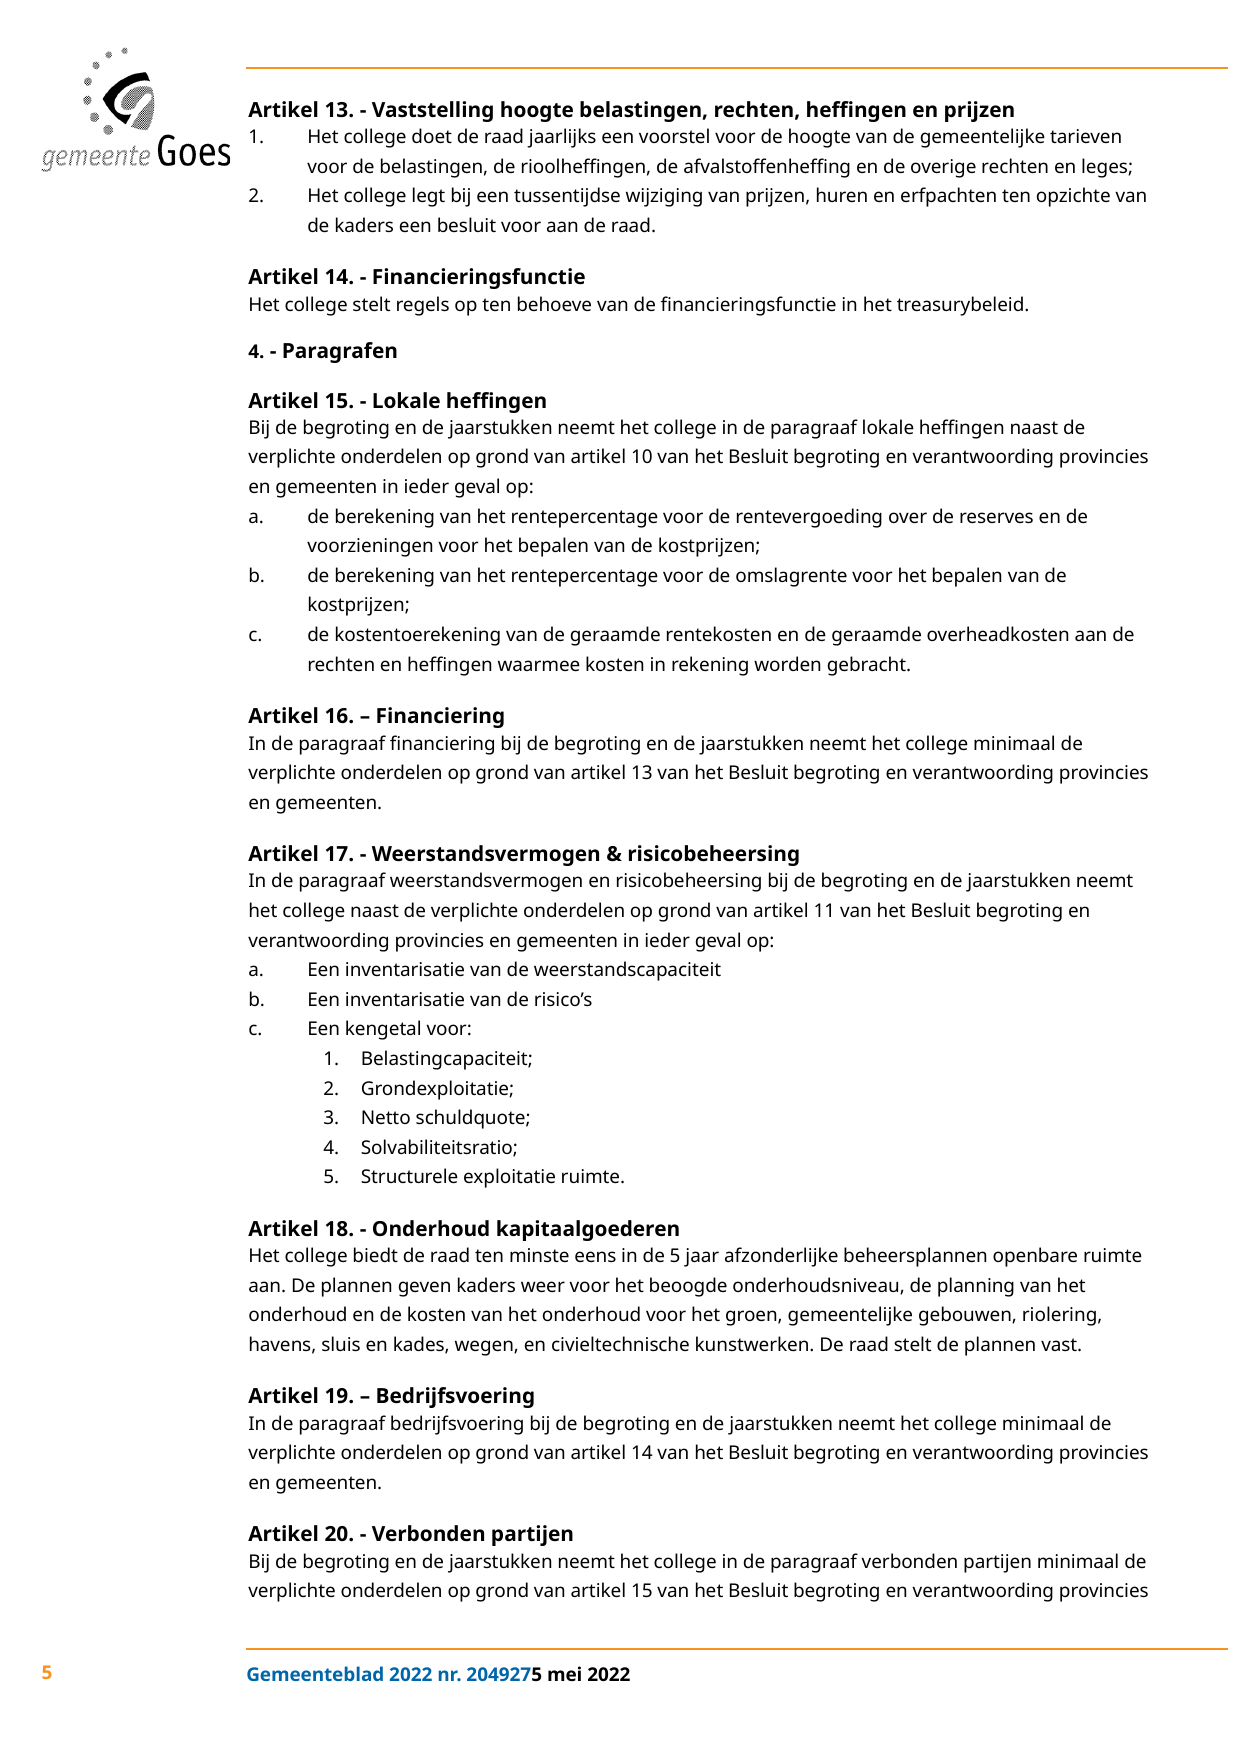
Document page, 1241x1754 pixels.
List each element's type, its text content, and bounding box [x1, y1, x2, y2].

list Het college legt bij een tussentijdse wijziging van prijzen, huren en erfpachten ten opzichte van de kaders een besluit voor aan de raad. [248, 182, 1152, 238]
list de berekening van het rentepercentage voor de omslagrente voor het bepalen van de kostprijzen; [248, 562, 1152, 617]
text Bij de begroting en de jaarstukken neemt het college in de paragraaf verbonden partijen minimaal de verplichte onderdelen op grond van artikel 15 van het Besluit begroting en verantwoording provincies [248, 1548, 1152, 1603]
list Een inventarisatie van de risico’s [248, 986, 1152, 1012]
text Artikel 13. - Vaststelling hoogte belastingen, rechten, heffingen en prijzen [248, 95, 1152, 123]
list Belastingcapaciteit; [323, 1045, 1152, 1071]
text In de paragraaf financiering bij de begroting en de jaarstukken neemt het college minimaal de verplichte onderdelen op grond van artikel 13 van het Besluit begroting en verantwoording provincies en gemeenten. [248, 730, 1152, 814]
text Artikel 19. – Bedrijfsvoering [248, 1382, 1152, 1410]
list Grondexploitatie; [323, 1075, 1152, 1101]
text Bij de begroting en de jaarstukken neemt het college in de paragraaf lokale heffingen naast de verplichte onderdelen op grond van artikel 10 van het Besluit begroting en verantwoording provincies en gemeenten in ieder geval op: [248, 414, 1152, 499]
text Artikel 16. – Financiering [248, 701, 1152, 730]
list Het college doet de raad jaarlijks een voorstel voor de hoogte van de gemeentelijke tarieven voor de belastingen, de rioolheffingen, de afvalstoffenheffing en de overige rechten en leges; [248, 123, 1152, 178]
text Het college biedt de raad ten minste eens in de 5 jaar afzonderlijke beheersplannen openbare ruimte aan. De plannen geven kaders weer voor het beoogde onderhoudsniveau, de planning van het onderhoud en de kosten van het onderhoud voor het groen, gemeentelijke gebouwen, riolering, havens, sluis en kades, wegen, en civieltechnische kunstwerken. De raad stelt de plannen vast. [248, 1242, 1152, 1357]
text Het college stelt regels op ten behoeve van de financieringsfunctie in het treasurybeleid. [248, 291, 1152, 317]
list Een kengetal voor: [248, 1016, 1152, 1041]
list Netto schuldquote; [323, 1104, 1152, 1130]
text Artikel 18. - Onderhoud kapitaalgoederen [248, 1214, 1152, 1242]
text In de paragraaf bedrijfsvoering bij de begroting en de jaarstukken neemt het college minimaal de verplichte onderdelen op grond van artikel 14 van het Besluit begroting en verantwoording provincies en gemeenten. [248, 1410, 1152, 1495]
list de berekening van het rentepercentage voor de rentevergoeding over de reserves en de voorzieningen voor het bepalen van de kostprijzen; [248, 503, 1152, 558]
list Een inventarisatie van de weerstandscapaciteit [248, 956, 1152, 982]
text In de paragraaf weerstandsvermogen en risicobeheersing bij de begroting en de jaarstukken neemt het college naast de verplichte onderdelen op grond van artikel 11 van het Besluit begroting en verantwoording provincies en gemeenten in ieder geval op: [248, 868, 1152, 953]
text Artikel 15. - Lokale heffingen [248, 386, 1152, 414]
text Artikel 14. - Financieringsfunctie [248, 262, 1152, 291]
list Structurele exploitatie ruimte. [323, 1163, 1152, 1189]
picture [41, 47, 231, 172]
text Artikel 20. - Verbonden partijen [248, 1519, 1152, 1548]
text 4. - Paragrafen [248, 336, 1152, 365]
list de kostentoerekening van de geraamde rentekosten en de geraamde overheadkosten aan de rechten en heffingen waarmee kosten in rekening worden gebracht. [248, 621, 1152, 677]
text Artikel 17. - Weerstandsvermogen & risicobeheersing [248, 839, 1152, 868]
list Solvabiliteitsratio; [323, 1134, 1152, 1160]
